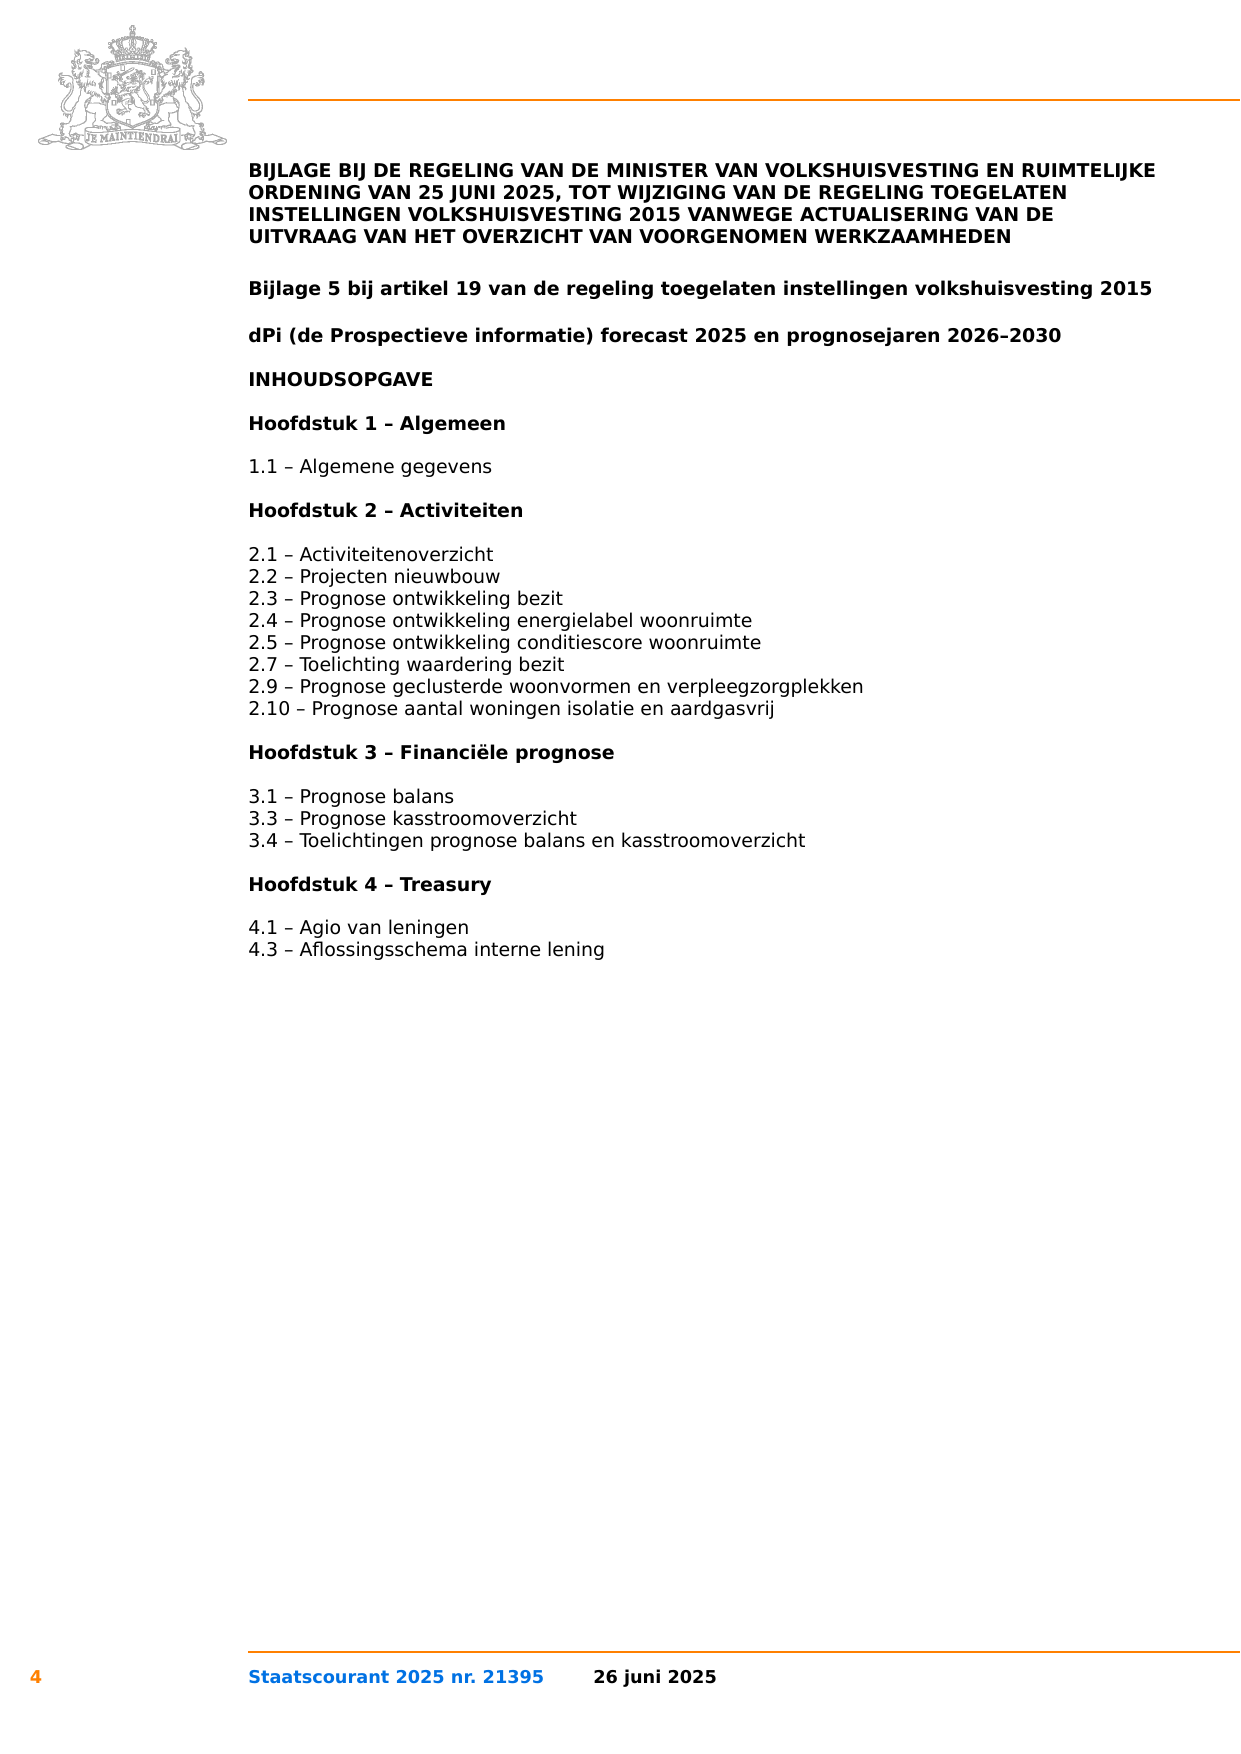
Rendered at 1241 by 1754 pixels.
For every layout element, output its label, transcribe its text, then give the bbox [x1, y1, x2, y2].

text 2.3 – Prognose ontwikkeling bezit [248, 588, 1163, 610]
text dPi (de Prospectieve informatie) forecast 2025 en prognosejaren 2026–2030 [248, 325, 1163, 347]
text INHOUDSOPGAVE [248, 369, 1163, 391]
text 3.4 – Toelichtingen prognose balans en kasstroomoverzicht [248, 829, 1163, 852]
text 2.1 – Activiteitenoverzicht [248, 544, 1163, 566]
text 3.1 – Prognose balans [248, 786, 1163, 808]
text 2.5 – Prognose ontwikkeling conditiescore woonruimte [248, 632, 1163, 654]
text 4.3 – Aflossingsschema interne lening [248, 939, 1163, 961]
text 2.10 – Prognose aantal woningen isolatie en aardgasvrij [248, 698, 1163, 720]
text 1.1 – Algemene gegevens [248, 456, 1163, 478]
text Hoofdstuk 4 – Treasury [248, 873, 1163, 895]
text Hoofdstuk 3 – Financiële prognose [248, 742, 1163, 764]
text 4.1 – Agio van leningen [248, 917, 1163, 939]
text Hoofdstuk 1 – Algemeen [248, 412, 1163, 434]
text 2.9 – Prognose geclusterde woonvormen en verpleegzorgplekken [248, 676, 1163, 698]
text 2.7 – Toelichting waardering bezit [248, 654, 1163, 676]
text 2.2 – Projecten nieuwbouw [248, 566, 1163, 588]
subtitle BIJLAGE BIJ DE REGELING VAN DE MINISTER VAN VOLKSHUISVESTING EN RUIMTELIJKE ORDENING VAN 25 JUNI 2025, TOT WIJZIGING VAN DE REGELING TOEGELATEN INSTELLINGEN VOLKSHUISVESTING 2015 VANWEGE ACTUALISERING VAN DE UITVRAAG VAN HET OVERZICHT VAN VOORGENOMEN WERKZAAMHEDEN [248, 160, 1163, 248]
subtitle Bijlage 5 bij artikel 19 van de regeling toegelaten instellingen volkshuisvesting 2015 [248, 278, 1163, 300]
text Hoofdstuk 2 – Activiteiten [248, 500, 1163, 522]
text 2.4 – Prognose ontwikkeling energielabel woonruimte [248, 610, 1163, 632]
picture [38, 25, 227, 150]
text 3.3 – Prognose kasstroomoverzicht [248, 808, 1163, 829]
